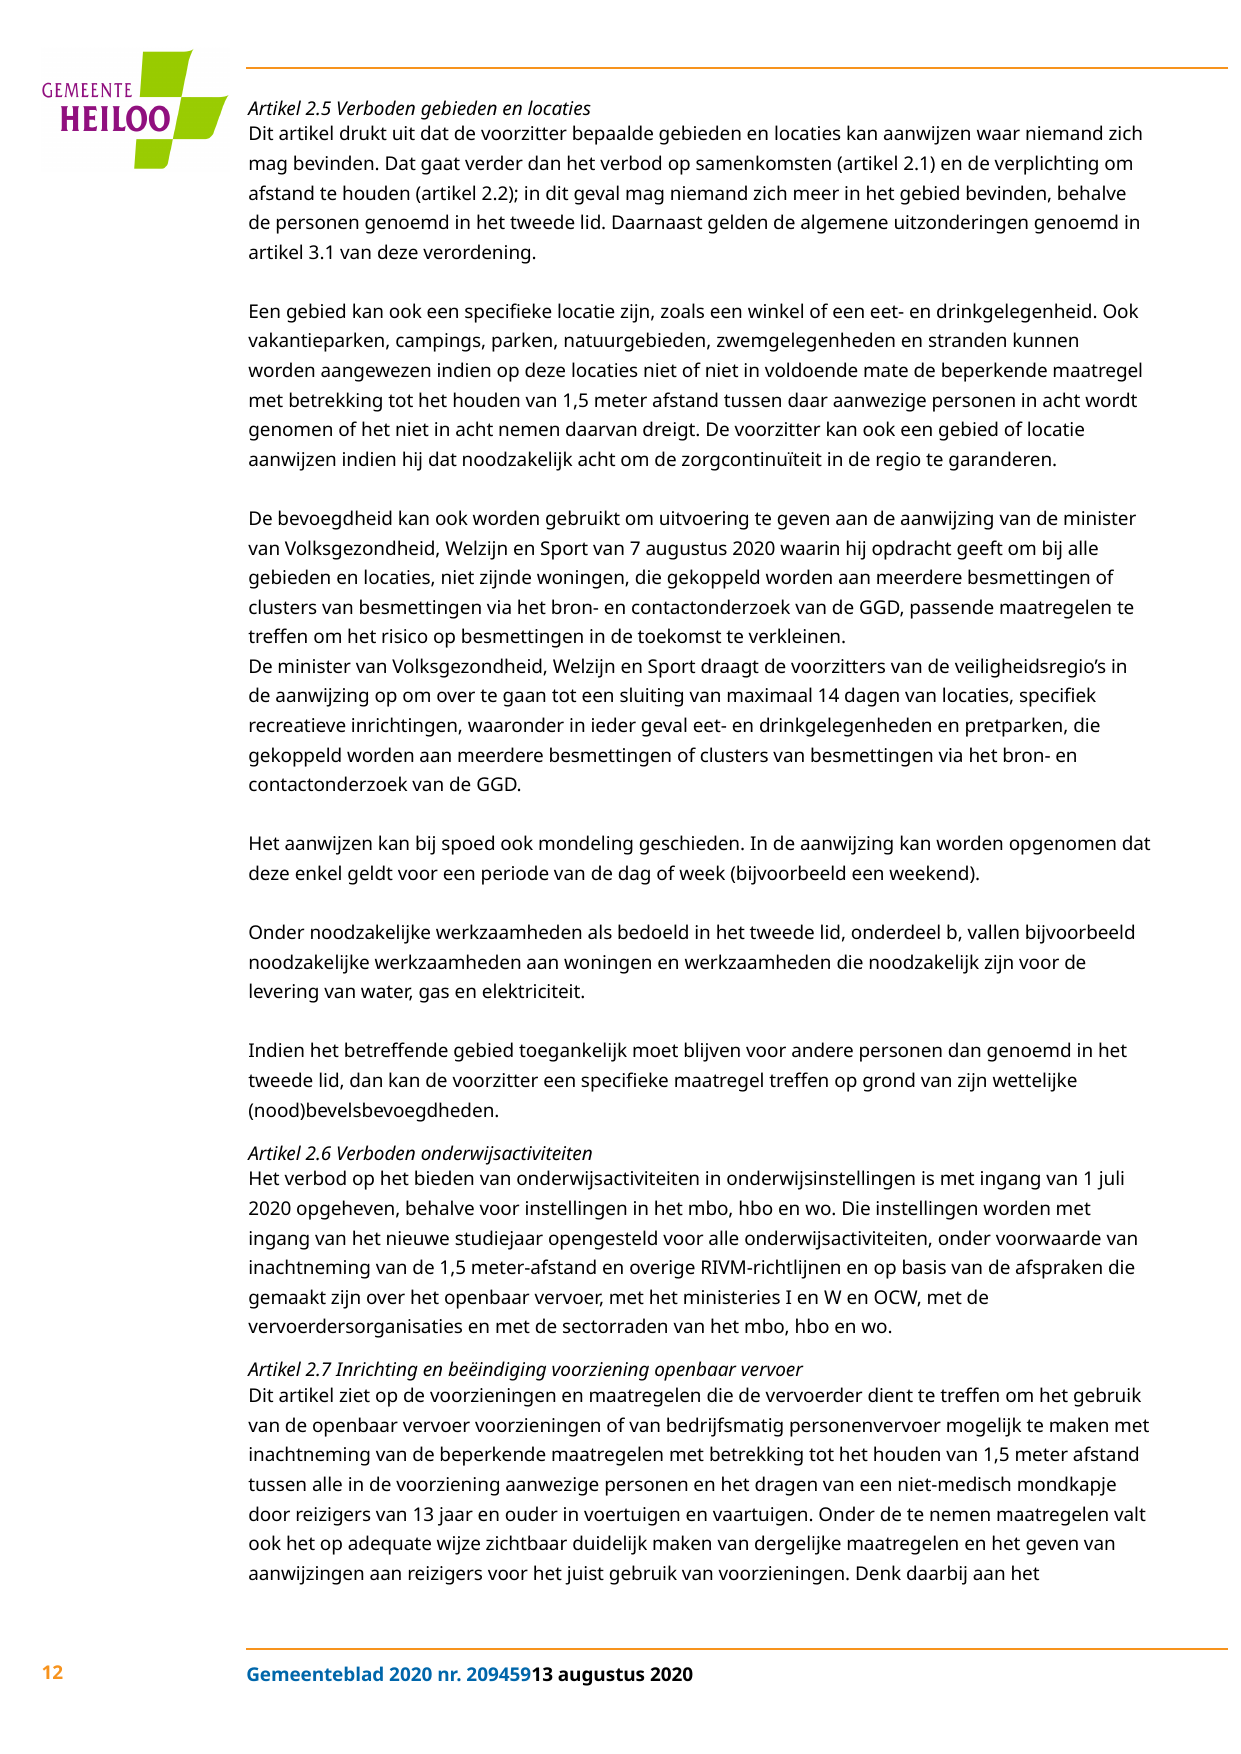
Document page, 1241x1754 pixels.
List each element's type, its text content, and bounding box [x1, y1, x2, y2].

text Het aanwijzen kan bij spoed ook mondeling geschieden. In de aanwijzing kan worden opgenomen dat deze enkel geldt voor een periode van de dag of week (bijvoorbeeld een weekend). [248, 831, 1152, 886]
text Onder noodzakelijke werkzaamheden als bedoeld in het tweede lid, onderdeel b, vallen bijvoorbeeld noodzakelijke werkzaamheden aan woningen en werkzaamheden die noodzakelijk zijn voor de levering van water, gas en elektriciteit. [248, 919, 1152, 1004]
text Dit artikel ziet op de voorzieningen en maatregelen die de vervoerder dient te treffen om het gebruik van de openbaar vervoer voorzieningen of van bedrijfsmatig personenvervoer mogelijk te maken met inachtneming van de beperkende maatregelen met betrekking tot het houden van 1,5 meter afstand tussen alle in de voorziening aanwezige personen en het dragen van een niet-medisch mondkapje door reizigers van 13 jaar en ouder in voertuigen en vaartuigen. Onder de te nemen maatregelen valt ook het op adequate wijze zichtbaar duidelijk maken van dergelijke maatregelen en het geven van aanwijzingen aan reizigers voor het juist gebruik van voorzieningen. Denk daarbij aan het [248, 1382, 1152, 1586]
text Een gebied kan ook een specifieke locatie zijn, zoals een winkel of een eet- en drinkgelegenheid. Ook vakantieparken, campings, parken, natuurgebieden, zwemgelegenheden en stranden kunnen worden aangewezen indien op deze locaties niet of niet in voldoende mate de beperkende maatregel met betrekking tot het houden van 1,5 meter afstand tussen daar aanwezige personen in acht wordt genomen of het niet in acht nemen daarvan dreigt. De voorzitter kan ook een gebied of locatie aanwijzen indien hij dat noodzakelijk acht om de zorgcontinuïteit in de regio te garanderen. [248, 298, 1152, 472]
text Artikel 2.5 Verboden gebieden en locaties [248, 95, 1152, 121]
picture [41, 47, 231, 172]
text Het verbod op het bieden van onderwijsactiviteiten in onderwijsinstellingen is met ingang van 1 juli 2020 opgeheven, behalve voor instellingen in het mbo, hbo en wo. Die instellingen worden met ingang van het nieuwe studiejaar opengesteld voor alle onderwijsactiviteiten, onder voorwaarde van inachtneming van de 1,5 meter-afstand en overige RIVM-richtlijnen en op basis van de afspraken die gemaakt zijn over het openbaar vervoer, met het ministeries I en W en OCW, met de vervoerdersorganisaties en met de sectorraden van het mbo, hbo en wo. [248, 1166, 1152, 1339]
text Artikel 2.7 Inrichting en beëindiging voorziening openbaar vervoer [248, 1357, 1152, 1382]
text De bevoegdheid kan ook worden gebruikt om uitvoering te geven aan de aanwijzing van de minister van Volksgezondheid, Welzijn en Sport van 7 augustus 2020 waarin hij opdracht geeft om bij alle gebieden en locaties, niet zijnde woningen, die gekoppeld worden aan meerdere besmettingen of clusters van besmettingen via het bron- en contactonderzoek van de GGD, passende maatregelen te treffen om het risico op besmettingen in de toekomst te verkleinen. [248, 505, 1152, 649]
text De minister van Volksgezondheid, Welzijn en Sport draagt de voorzitters van de veiligheidsregio’s in de aanwijzing op om over te gaan tot een sluiting van maximaal 14 dagen van locaties, specifiek recreatieve inrichtingen, waaronder in ieder geval eet- en drinkgelegenheden en pretparken, die gekoppeld worden aan meerdere besmettingen of clusters van besmettingen via het bron- en contactonderzoek van de GGD. [248, 653, 1152, 797]
text Dit artikel drukt uit dat de voorzitter bepaalde gebieden en locaties kan aanwijzen waar niemand zich mag bevinden. Dat gaat verder dan het verbod op samenkomsten (artikel 2.1) en de verplichting om afstand te houden (artikel 2.2); in dit geval mag niemand zich meer in het gebied bevinden, behalve de personen genoemd in het tweede lid. Daarnaast gelden de algemene uitzonderingen genoemd in artikel 3.1 van deze verordening. [248, 121, 1152, 264]
text Indien het betreffende gebied toegankelijk moet blijven voor andere personen dan genoemd in het tweede lid, dan kan de voorzitter een specifieke maatregel treffen op grond van zijn wettelijke (nood)bevelsbevoegdheden. [248, 1038, 1152, 1122]
text Artikel 2.6 Verboden onderwijsactiviteiten [248, 1140, 1152, 1166]
